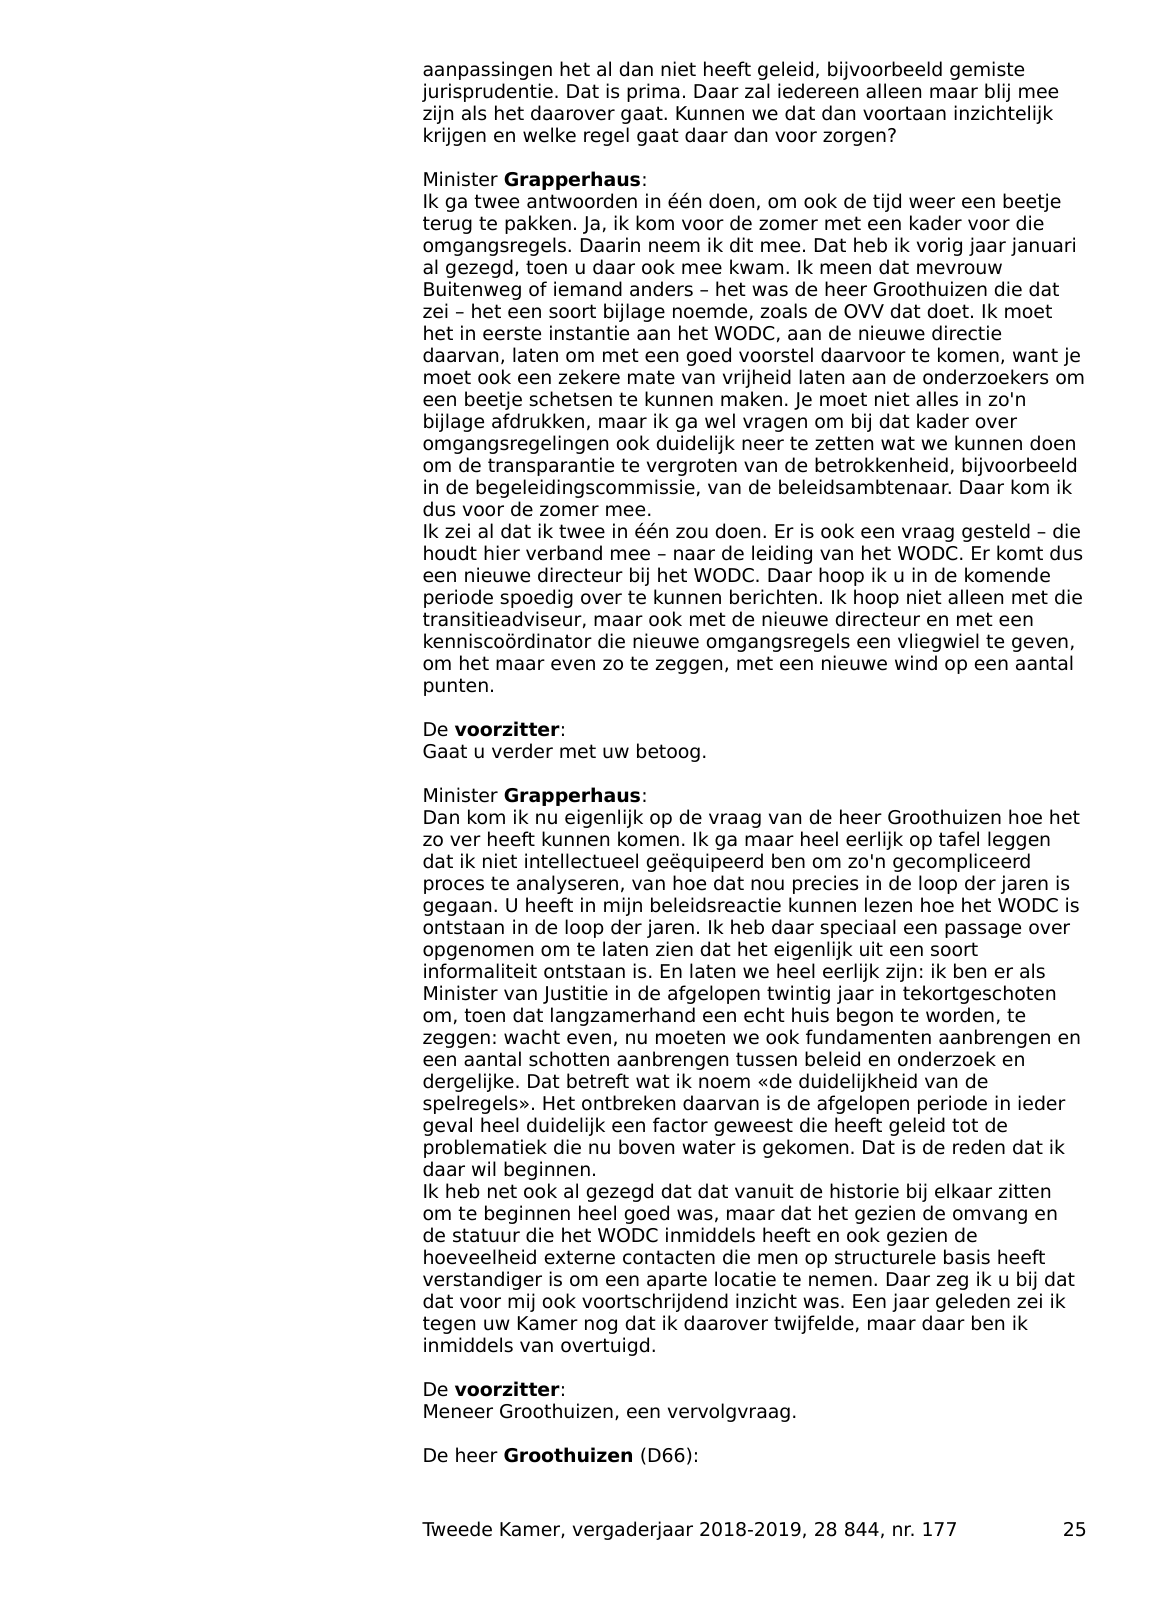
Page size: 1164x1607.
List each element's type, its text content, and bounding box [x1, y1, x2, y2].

text Ik heb net ook al gezegd dat dat vanuit de historie bij elkaar zitten om te beginnen heel goed was, maar dat het gezien de omvang en de statuur die het WODC inmiddels heeft en ook gezien de hoeveelheid externe contacten die men op structurele basis heeft verstandiger is om een aparte locatie te nemen. Daar zeg ik u bij dat dat voor mij ook voortschrijdend inzicht was. Een jaar geleden zei ik tegen uw Kamer nog dat ik daarover twijfelde, maar daar ben ik inmiddels van overtuigd. [422, 1181, 1087, 1356]
text Meneer Groothuizen, een vervolgvraag. [422, 1401, 1087, 1423]
text Dan kom ik nu eigenlijk op de vraag van de heer Groothuizen hoe het zo ver heeft kunnen komen. Ik ga maar heel eerlijk op tafel leggen dat ik niet intellectueel geëquipeerd ben om zo'n gecompliceerd proces te analyseren, van hoe dat nou precies in de loop der jaren is gegaan. U heeft in mijn beleidsreactie kunnen lezen hoe het WODC is ontstaan in de loop der jaren. Ik heb daar speciaal een passage over opgenomen om te laten zien dat het eigenlijk uit een soort informaliteit ontstaan is. En laten we heel eerlijk zijn: ik ben er als Minister van Justitie in de afgelopen twintig jaar in tekortgeschoten om, toen dat langzamerhand een echt huis begon te worden, te zeggen: wacht even, nu moeten we ook fundamenten aanbrengen en een aantal schotten aanbrengen tussen beleid en onderzoek en dergelijke. Dat betreft wat ik noem «de duidelijkheid van de spelregels». Het ontbreken daarvan is de afgelopen periode in ieder geval heel duidelijk een factor geweest die heeft geleid tot de problematiek die nu boven water is gekomen. Dat is de reden dat ik daar wil beginnen. [422, 807, 1087, 1181]
text Minister Grapperhaus: [422, 169, 1087, 191]
text De heer Groothuizen (D66): [422, 1445, 1087, 1467]
text Gaat u verder met uw betoog. [422, 741, 1087, 763]
text Minister Grapperhaus: [422, 785, 1087, 807]
text Ik ga twee antwoorden in één doen, om ook de tijd weer een beetje terug te pakken. Ja, ik kom voor de zomer met een kader voor die omgangsregels. Daarin neem ik dit mee. Dat heb ik vorig jaar januari al gezegd, toen u daar ook mee kwam. Ik meen dat mevrouw Buitenweg of iemand anders – het was de heer Groothuizen die dat zei – het een soort bijlage noemde, zoals de OVV dat doet. Ik moet het in eerste instantie aan het WODC, aan de nieuwe directie daarvan, laten om met een goed voorstel daarvoor te komen, want je moet ook een zekere mate van vrijheid laten aan de onderzoekers om een beetje schetsen te kunnen maken. Je moet niet alles in zo'n bijlage afdrukken, maar ik ga wel vragen om bij dat kader over omgangsregelingen ook duidelijk neer te zetten wat we kunnen doen om de transparantie te vergroten van de betrokkenheid, bijvoorbeeld in de begeleidingscommissie, van de beleidsambtenaar. Daar kom ik dus voor de zomer mee. [422, 191, 1087, 521]
text De voorzitter: [422, 719, 1087, 741]
text Ik zei al dat ik twee in één zou doen. Er is ook een vraag gesteld – die houdt hier verband mee – naar de leiding van het WODC. Er komt dus een nieuwe directeur bij het WODC. Daar hoop ik u in de komende periode spoedig over te kunnen berichten. Ik hoop niet alleen met die transitieadviseur, maar ook met de nieuwe directeur en met een kenniscoördinator die nieuwe omgangsregels een vliegwiel te geven, om het maar even zo te zeggen, met een nieuwe wind op een aantal punten. [422, 521, 1087, 697]
text aanpassingen het al dan niet heeft geleid, bijvoorbeeld gemiste jurisprudentie. Dat is prima. Daar zal iedereen alleen maar blij mee zijn als het daarover gaat. Kunnen we dat dan voortaan inzichtelijk krijgen en welke regel gaat daar dan voor zorgen? [422, 59, 1087, 147]
text De voorzitter: [422, 1379, 1087, 1401]
